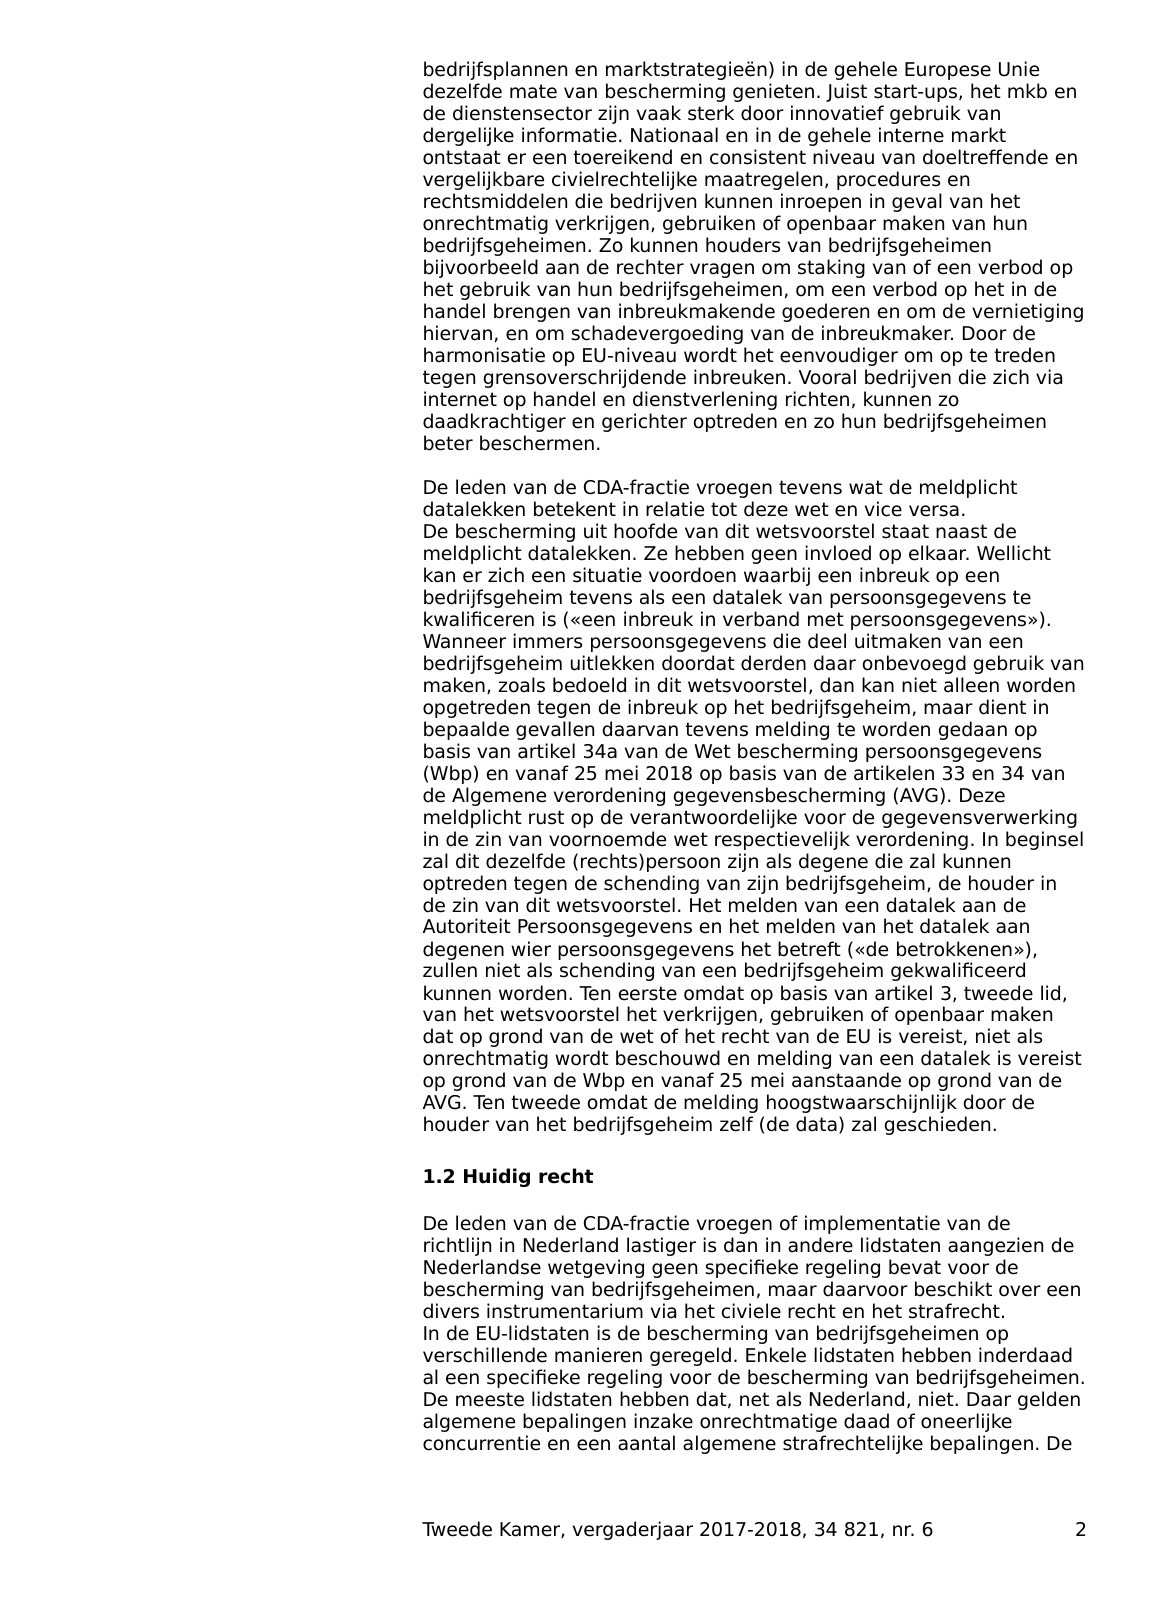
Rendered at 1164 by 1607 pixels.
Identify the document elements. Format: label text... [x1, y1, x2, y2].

subtitle 1.2 Huidig recht [422, 1166, 1087, 1188]
text De leden van de CDA-fractie vroegen tevens wat de meldplicht datalekken betekent in relatie tot deze wet en vice versa. [422, 477, 1087, 521]
text bedrijfsplannen en marktstrategieën) in de gehele Europese Unie dezelfde mate van bescherming genieten. Juist start-ups, het mkb en de dienstensector zijn vaak sterk door innovatief gebruik van dergelijke informatie. Nationaal en in de gehele interne markt ontstaat er een toereikend en consistent niveau van doeltreffende en vergelijkbare civielrechtelijke maatregelen, procedures en rechtsmiddelen die bedrijven kunnen inroepen in geval van het onrechtmatig verkrijgen, gebruiken of openbaar maken van hun bedrijfsgeheimen. Zo kunnen houders van bedrijfsgeheimen bijvoorbeeld aan de rechter vragen om staking van of een verbod op het gebruik van hun bedrijfsgeheimen, om een verbod op het in de handel brengen van inbreukmakende goederen en om de vernietiging hiervan, en om schadevergoeding van de inbreukmaker. Door de harmonisatie op EU-niveau wordt het eenvoudiger om op te treden tegen grensoverschrijdende inbreuken. Vooral bedrijven die zich via internet op handel en dienstverlening richten, kunnen zo daadkrachtiger en gerichter optreden en zo hun bedrijfsgeheimen beter beschermen. [422, 59, 1087, 455]
text De leden van de CDA-fractie vroegen of implementatie van de richtlijn in Nederland lastiger is dan in andere lidstaten aangezien de Nederlandse wetgeving geen specifieke regeling bevat voor de bescherming van bedrijfsgeheimen, maar daarvoor beschikt over een divers instrumentarium via het civiele recht en het strafrecht. [422, 1213, 1087, 1323]
text In de EU-lidstaten is de bescherming van bedrijfsgeheimen op verschillende manieren geregeld. Enkele lidstaten hebben inderdaad al een specifieke regeling voor de bescherming van bedrijfsgeheimen. De meeste lidstaten hebben dat, net als Nederland, niet. Daar gelden algemene bepalingen inzake onrechtmatige daad of oneerlijke concurrentie en een aantal algemene strafrechtelijke bepalingen. De [422, 1323, 1087, 1455]
text De bescherming uit hoofde van dit wetsvoorstel staat naast de meldplicht datalekken. Ze hebben geen invloed op elkaar. Wellicht kan er zich een situatie voordoen waarbij een inbreuk op een bedrijfsgeheim tevens als een datalek van persoonsgegevens te kwalificeren is («een inbreuk in verband met persoonsgegevens»). Wanneer immers persoonsgegevens die deel uitmaken van een bedrijfsgeheim uitlekken doordat derden daar onbevoegd gebruik van maken, zoals bedoeld in dit wetsvoorstel, dan kan niet alleen worden opgetreden tegen de inbreuk op het bedrijfsgeheim, maar dient in bepaalde gevallen daarvan tevens melding te worden gedaan op basis van artikel 34a van de Wet bescherming persoonsgegevens (Wbp) en vanaf 25 mei 2018 op basis van de artikelen 33 en 34 van de Algemene verordening gegevensbescherming (AVG). Deze meldplicht rust op de verantwoordelijke voor de gegevensverwerking in de zin van voornoemde wet respectievelijk verordening. In beginsel zal dit dezelfde (rechts)persoon zijn als degene die zal kunnen optreden tegen de schending van zijn bedrijfsgeheim, de houder in de zin van dit wetsvoorstel. Het melden van een datalek aan de Autoriteit Persoonsgegevens en het melden van het datalek aan degenen wier persoonsgegevens het betreft («de betrokkenen»), zullen niet als schending van een bedrijfsgeheim gekwalificeerd kunnen worden. Ten eerste omdat op basis van artikel 3, tweede lid, van het wetsvoorstel het verkrijgen, gebruiken of openbaar maken dat op grond van de wet of het recht van de EU is vereist, niet als onrechtmatig wordt beschouwd en melding van een datalek is vereist op grond van de Wbp en vanaf 25 mei aanstaande op grond van de AVG. Ten tweede omdat de melding hoogstwaarschijnlijk door de houder van het bedrijfsgeheim zelf (de data) zal geschieden. [422, 521, 1087, 1136]
